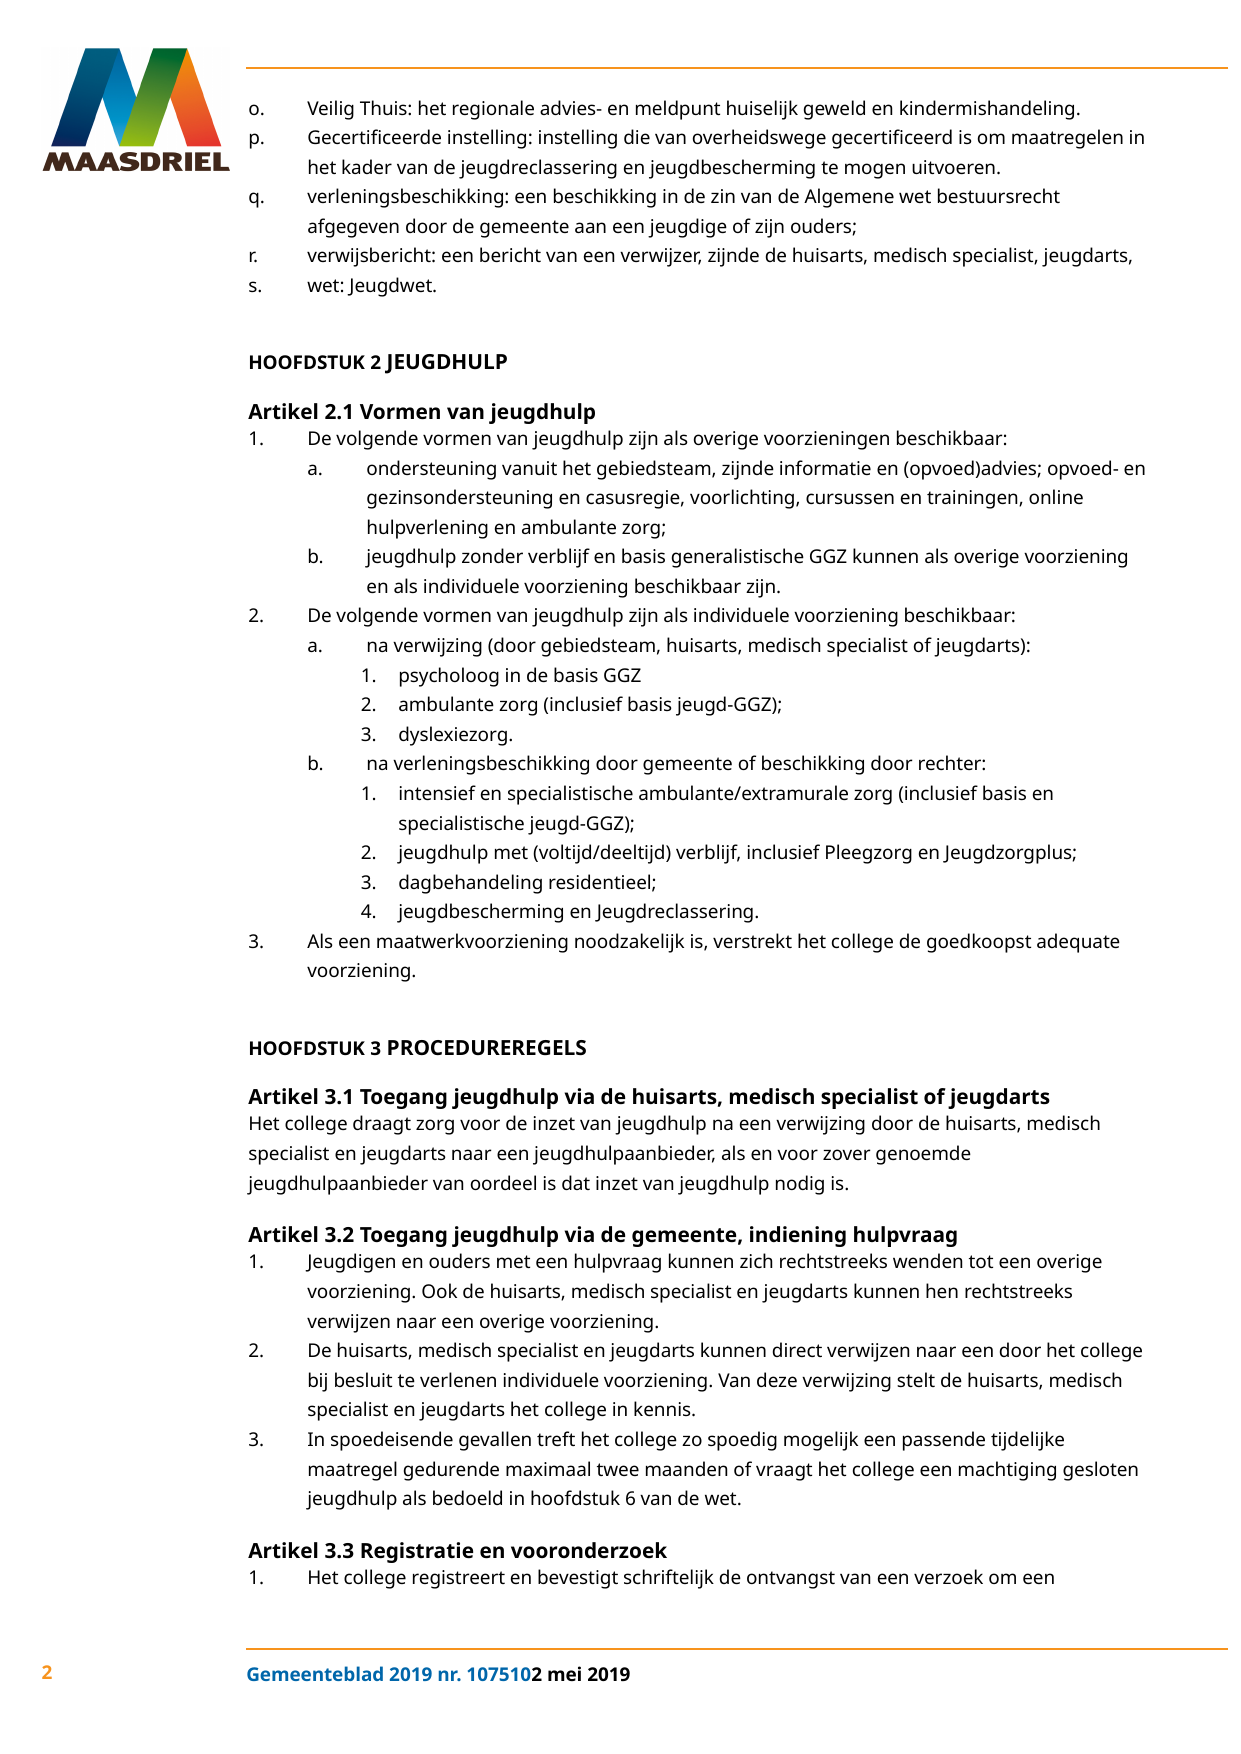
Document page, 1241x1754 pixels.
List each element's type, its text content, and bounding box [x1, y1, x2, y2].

list jeugdbescherming en Jeugdreclassering. [361, 898, 1152, 924]
list dyslexiezorg. [361, 721, 1152, 747]
list na verwijzing (door gebiedsteam, huisarts, medisch specialist of jeugdarts): [307, 632, 1152, 658]
list intensief en specialistische ambulante/extramurale zorg (inclusief basis en specialistische jeugd-GGZ); [361, 780, 1152, 836]
list jeugdhulp zonder verblijf en basis generalistische GGZ kunnen als overige voorziening en als individuele voorziening beschikbaar zijn. [307, 543, 1152, 599]
list De volgende vormen van jeugdhulp zijn als overige voorzieningen beschikbaar: [248, 425, 1152, 451]
list Gecertificeerde instelling: instelling die van overheidswege gecertificeerd is om maatregelen in het kader van de jeugdreclassering en jeugdbescherming te mogen uitvoeren. [248, 124, 1152, 180]
list De volgende vormen van jeugdhulp zijn als individuele voorziening beschikbaar: [248, 603, 1152, 628]
list Jeugdigen en ouders met een hulpvraag kunnen zich rechtstreeks wenden tot een overige voorziening. Ook de huisarts, medisch specialist en jeugdarts kunnen hen rechtstreeks verwijzen naar een overige voorziening. [248, 1249, 1152, 1333]
text HOOFDSTUK 2 JEUGDHULP [248, 347, 1152, 376]
list wet: Jeugdwet. [248, 272, 1152, 298]
list verwijsbericht: een bericht van een verwijzer, zijnde de huisarts, medisch specialist, jeugdarts, [248, 243, 1152, 268]
list psycholoog in de basis GGZ [361, 662, 1152, 688]
text Het college draagt zorg voor de inzet van jeugdhulp na een verwijzing door de huisarts, medisch specialist en jeugdarts naar een jeugdhulpaanbieder, als en voor zover genoemde jeugdhulpaanbieder van oordeel is dat inzet van jeugdhulp nodig is. [248, 1111, 1152, 1196]
list De huisarts, medisch specialist en jeugdarts kunnen direct verwijzen naar een door het college bij besluit te verlenen individuele voorziening. Van deze verwijzing stelt de huisarts, medisch specialist en jeugdarts het college in kennis. [248, 1337, 1152, 1422]
list Veilig Thuis: het regionale advies- en meldpunt huiselijk geweld en kindermishandeling. [248, 95, 1152, 121]
text Artikel 3.1 Toegang jeugdhulp via de huisarts, medisch specialist of jeugdarts [248, 1082, 1152, 1111]
picture [41, 47, 231, 172]
list ondersteuning vanuit het gebiedsteam, zijnde informatie en (opvoed)advies; opvoed- en gezinsondersteuning en casusregie, voorlichting, cursussen en trainingen, online hulpverlening en ambulante zorg; [307, 455, 1152, 540]
text Artikel 3.3 Registratie en vooronderzoek [248, 1536, 1152, 1564]
list na verleningsbeschikking door gemeente of beschikking door rechter: [307, 751, 1152, 776]
text Artikel 3.2 Toegang jeugdhulp via de gemeente, indiening hulpvraag [248, 1220, 1152, 1249]
text Artikel 2.1 Vormen van jeugdhulp [248, 397, 1152, 425]
list ambulante zorg (inclusief basis jeugd-GGZ); [361, 691, 1152, 717]
text HOOFDSTUK 3 PROCEDUREREGELS [248, 1033, 1152, 1061]
list Het college registreert en bevestigt schriftelijk de ontvangst van een verzoek om een [248, 1564, 1152, 1590]
list dagbehandeling residentieel; [361, 869, 1152, 895]
list In spoedeisende gevallen treft het college zo spoedig mogelijk een passende tijdelijke maatregel gedurende maximaal twee maanden of vraagt het college een machtiging gesloten jeugdhulp als bedoeld in hoofdstuk 6 van de wet. [248, 1426, 1152, 1511]
list jeugdhulp met (voltijd/deeltijd) verblijf, inclusief Pleegzorg en Jeugdzorgplus; [361, 839, 1152, 865]
list Als een maatwerkvoorziening noodzakelijk is, verstrekt het college de goedkoopst adequate voorziening. [248, 928, 1152, 983]
list verleningsbeschikking: een beschikking in de zin van de Algemene wet bestuursrecht afgegeven door de gemeente aan een jeugdige of zijn ouders; [248, 183, 1152, 239]
